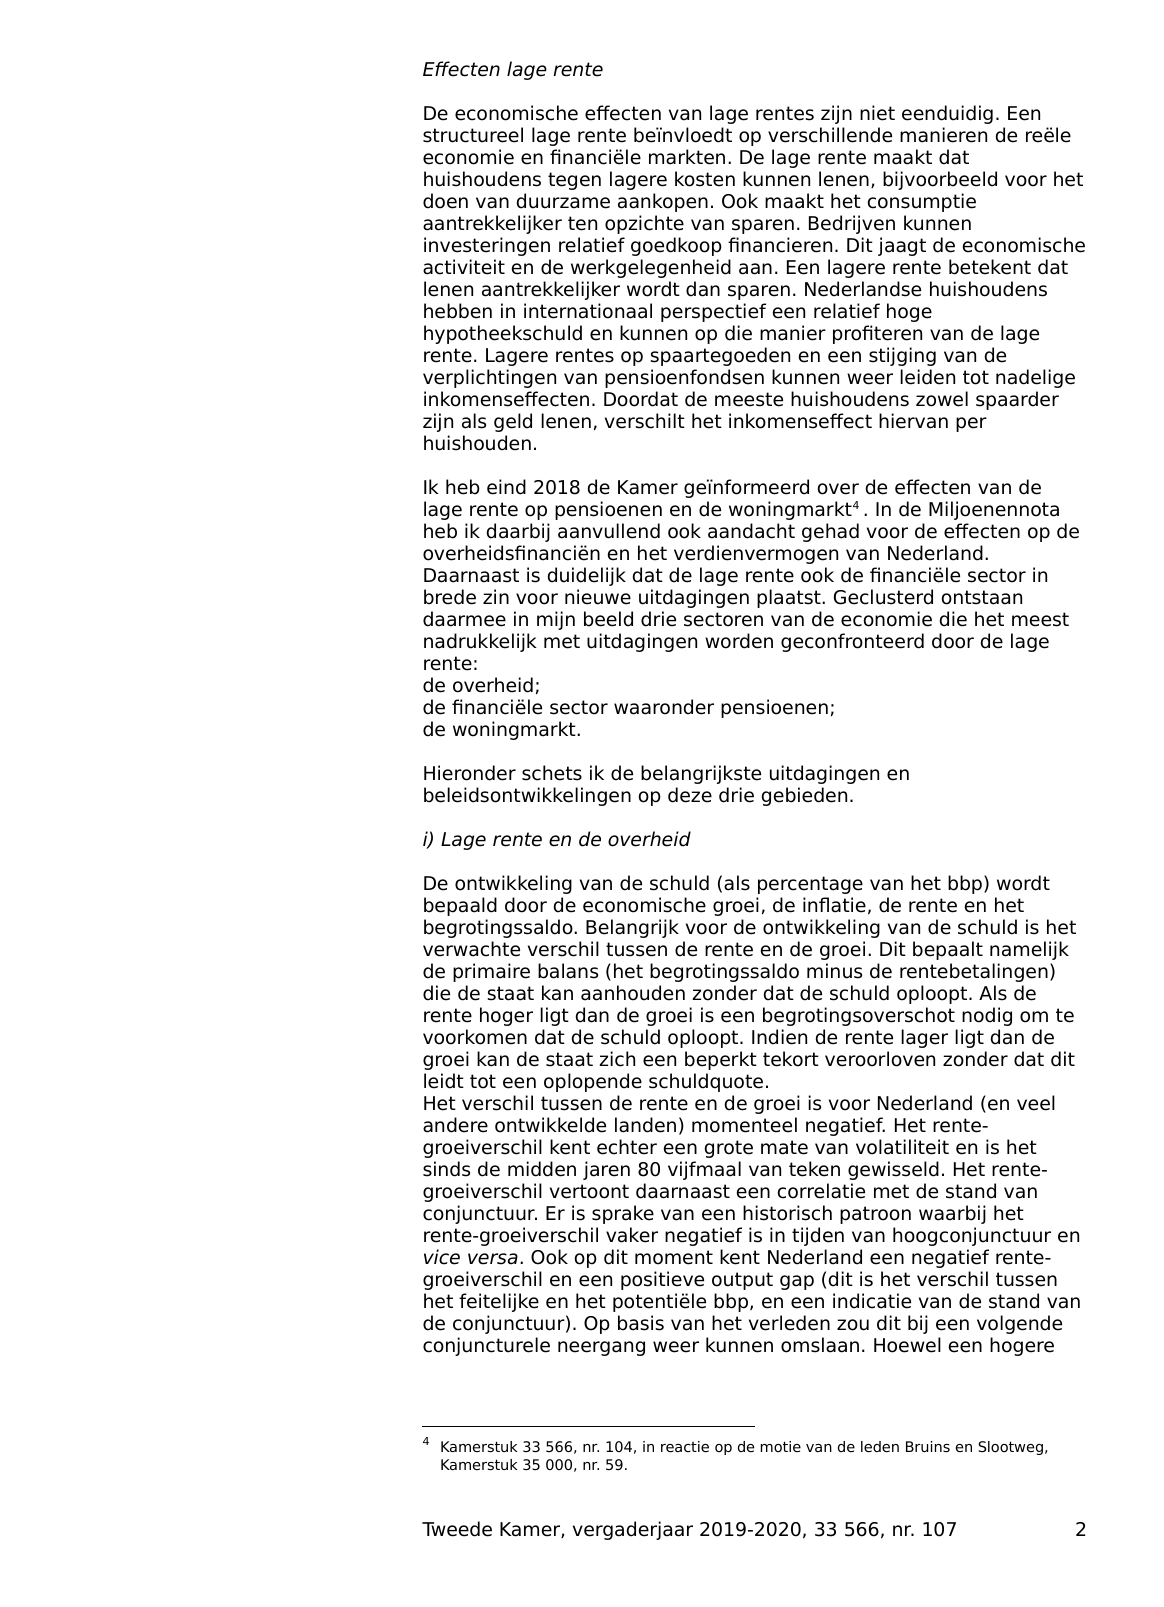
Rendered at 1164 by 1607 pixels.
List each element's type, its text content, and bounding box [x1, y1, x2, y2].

subtitle Effecten lage rente [422, 59, 1087, 81]
text de woningmarkt. [422, 719, 1087, 741]
text De ontwikkeling van de schuld (als percentage van het bbp) wordt bepaald door de economische groei, de inflatie, de rente en het begrotingssaldo. Belangrijk voor de ontwikkeling van de schuld is het verwachte verschil tussen de rente en de groei. Dit bepaalt namelijk de primaire balans (het begrotingssaldo minus de rentebetalingen) die de staat kan aanhouden zonder dat de schuld oploopt. Als de rente hoger ligt dan de groei is een begrotingsoverschot nodig om te voorkomen dat de schuld oploopt. Indien de rente lager ligt dan de groei kan de staat zich een beperkt tekort veroorloven zonder dat dit leidt tot een oplopende schuldquote. [422, 873, 1087, 1093]
text De economische effecten van lage rentes zijn niet eenduidig. Een structureel lage rente beïnvloedt op verschillende manieren de reële economie en financiële markten. De lage rente maakt dat huishoudens tegen lagere kosten kunnen lenen, bijvoorbeeld voor het doen van duurzame aankopen. Ook maakt het consumptie aantrekkelijker ten opzichte van sparen. Bedrijven kunnen investeringen relatief goedkoop financieren. Dit jaagt de economische activiteit en de werkgelegenheid aan. Een lagere rente betekent dat lenen aantrekkelijker wordt dan sparen. Nederlandse huishoudens hebben in internationaal perspectief een relatief hoge hypotheekschuld en kunnen op die manier profiteren van de lage rente. Lagere rentes op spaartegoeden en een stijging van de verplichtingen van pensioenfondsen kunnen weer leiden tot nadelige inkomenseffecten. Doordat de meeste huishoudens zowel spaarder zijn als geld lenen, verschilt het inkomenseffect hiervan per huishouden. [422, 103, 1087, 455]
text de financiële sector waaronder pensioenen; [422, 697, 1087, 719]
subtitle i) Lage rente en de overheid [422, 829, 1087, 851]
text Het verschil tussen de rente en de groei is voor Nederland (en veel andere ontwikkelde landen) momenteel negatief. Het rente-groeiverschil kent echter een grote mate van volatiliteit en is het sinds de midden jaren 80 vijfmaal van teken gewisseld. Het rente-groeiverschil vertoont daarnaast een correlatie met de stand van conjunctuur. Er is sprake van een historisch patroon waarbij het rente-groeiverschil vaker negatief is in tijden van hoogconjunctuur en vice versa. Ook op dit moment kent Nederland een negatief rente-groeiverschil en een positieve output gap (dit is het verschil tussen het feitelijke en het potentiële bbp, en een indicatie van de stand van de conjunctuur). Op basis van het verleden zou dit bij een volgende conjuncturele neergang weer kunnen omslaan. Hoewel een hogere [422, 1093, 1087, 1357]
text Hieronder schets ik de belangrijkste uitdagingen en beleidsontwikkelingen op deze drie gebieden. [422, 763, 1087, 807]
text de overheid; [422, 675, 1087, 697]
text Kamerstuk 33 566, nr. 104, in reactie op de motie van de leden Bruins en Slootweg, Kamerstuk 35 000, nr. 59. [422, 1435, 1087, 1474]
text Ik heb eind 2018 de Kamer geïnformeerd over de effecten van de lage rente op pensioenen en de woningmarkt. In de Miljoenennota heb ik daarbij aanvullend ook aandacht gehad voor de effecten op de overheidsfinanciën en het verdienvermogen van Nederland. Daarnaast is duidelijk dat de lage rente ook de financiële sector in brede zin voor nieuwe uitdagingen plaatst. Geclusterd ontstaan daarmee in mijn beeld drie sectoren van de economie die het meest nadrukkelijk met uitdagingen worden geconfronteerd door de lage rente: [422, 477, 1087, 675]
